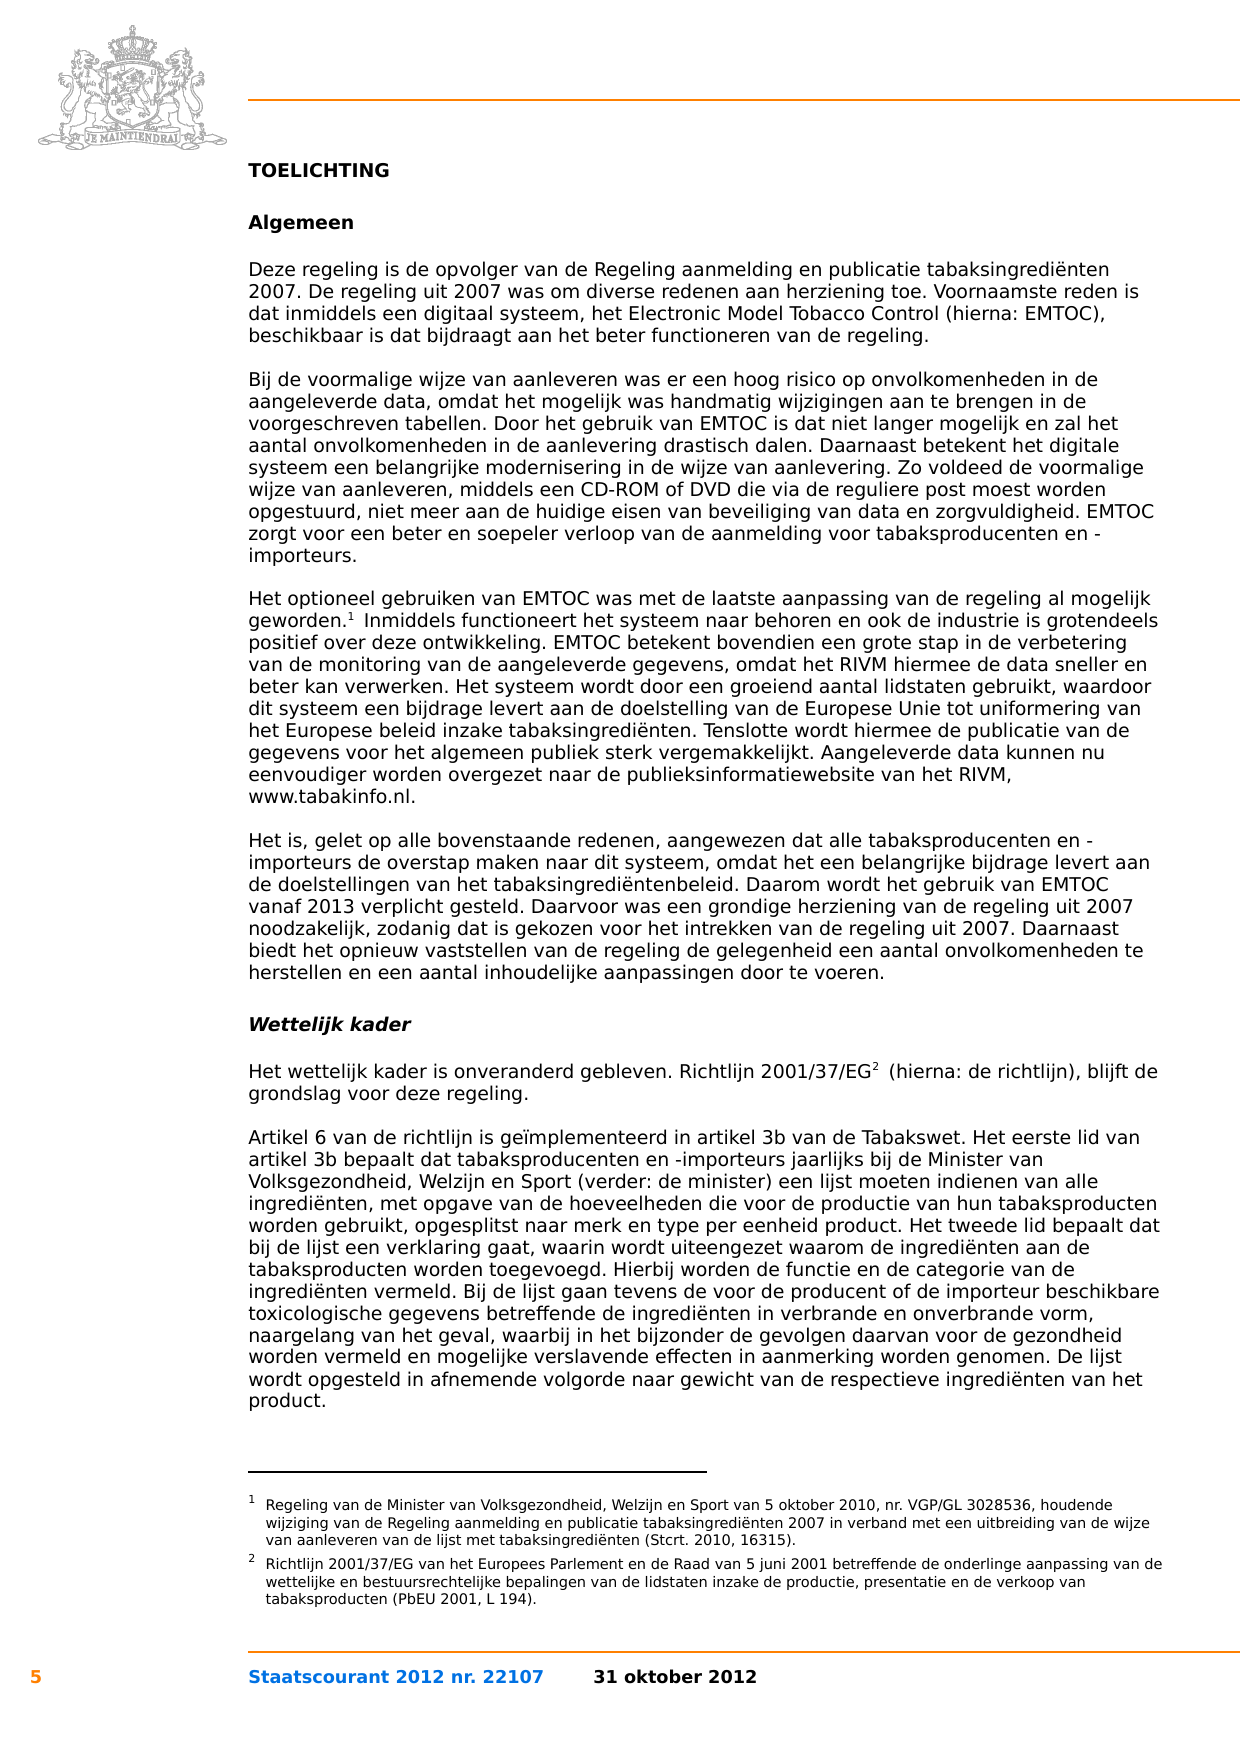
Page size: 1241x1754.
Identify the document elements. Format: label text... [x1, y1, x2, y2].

text Deze regeling is de opvolger van de Regeling aanmelding en publicatie tabaksingrediënten 2007. De regeling uit 2007 was om diverse redenen aan herziening toe. Voornaamste reden is dat inmiddels een digitaal systeem, het Electronic Model Tobacco Control (hierna: EMTOC), beschikbaar is dat bijdraagt aan het beter functioneren van de regeling. [248, 259, 1163, 347]
text Het is, gelet op alle bovenstaande redenen, aangewezen dat alle tabaksproducenten en -importeurs de overstap maken naar dit systeem, omdat het een belangrijke bijdrage levert aan de doelstellingen van het tabaksingrediëntenbeleid. Daarom wordt het gebruik van EMTOC vanaf 2013 verplicht gesteld. Daarvoor was een grondige herziening van de regeling uit 2007 noodzakelijk, zodanig dat is gekozen voor het intrekken van de regeling uit 2007. Daarnaast biedt het opnieuw vaststellen van de regeling de gelegenheid een aantal onvolkomenheden te herstellen en een aantal inhoudelijke aanpassingen door te voeren. [248, 830, 1163, 984]
subtitle TOELICHTING [248, 160, 1163, 182]
subtitle Wettelijk kader [248, 1014, 1163, 1036]
text Bij de voormalige wijze van aanleveren was er een hoog risico op onvolkomenheden in de aangeleverde data, omdat het mogelijk was handmatig wijzigingen aan te brengen in de voorgeschreven tabellen. Door het gebruik van EMTOC is dat niet langer mogelijk en zal het aantal onvolkomenheden in de aanlevering drastisch dalen. Daarnaast betekent het digitale systeem een belangrijke modernisering in de wijze van aanlevering. Zo voldeed de voormalige wijze van aanleveren, middels een CD-ROM of DVD die via de reguliere post moest worden opgestuurd, niet meer aan de huidige eisen van beveiliging van data en zorgvuldigheid. EMTOC zorgt voor een beter en soepeler verloop van de aanmelding voor tabaksproducenten en -importeurs. [248, 369, 1163, 566]
picture [38, 25, 227, 150]
text Artikel 6 van de richtlijn is geïmplementeerd in artikel 3b van de Tabakswet. Het eerste lid van artikel 3b bepaalt dat tabaksproducenten en -importeurs jaarlijks bij de Minister van Volksgezondheid, Welzijn en Sport (verder: de minister) een lijst moeten indienen van alle ingrediënten, met opgave van de hoeveelheden die voor de productie van hun tabaksproducten worden gebruikt, opgesplitst naar merk en type per eenheid product. Het tweede lid bepaalt dat bij de lijst een verklaring gaat, waarin wordt uiteengezet waarom de ingrediënten aan de tabaksproducten worden toegevoegd. Hierbij worden de functie en de categorie van de ingrediënten vermeld. Bij de lijst gaan tevens de voor de producent of de importeur beschikbare toxicologische gegevens betreffende de ingrediënten in verbrande en onverbrande vorm, naargelang van het geval, waarbij in het bijzonder de gevolgen daarvan voor de gezondheid worden vermeld en mogelijke verslavende effecten in aanmerking worden genomen. De lijst wordt opgesteld in afnemende volgorde naar gewicht van de respectieve ingrediënten van het product. [248, 1127, 1163, 1412]
text Regeling van de Minister van Volksgezondheid, Welzijn en Sport van 5 oktober 2010, nr. VGP/GL 3028536, houdende wijziging van de Regeling aanmelding en publicatie tabaksingrediënten 2007 in verband met een uitbreiding van de wijze van aanleveren van de lijst met tabaksingrediënten (Stcrt. 2010, 16315). [248, 1493, 1163, 1549]
text Het wettelijk kader is onveranderd gebleven. Richtlijn 2001/37/EG (hierna: de richtlijn), blijft de grondslag voor deze regeling. [248, 1061, 1163, 1105]
text Het optioneel gebruiken van EMTOC was met de laatste aanpassing van de regeling al mogelijk geworden. Inmiddels functioneert het systeem naar behoren en ook de industrie is grotendeels positief over deze ontwikkeling. EMTOC betekent bovendien een grote stap in de verbetering van de monitoring van de aangeleverde gegevens, omdat het RIVM hiermee de data sneller en beter kan verwerken. Het systeem wordt door een groeiend aantal lidstaten gebruikt, waardoor dit systeem een bijdrage levert aan de doelstelling van de Europese Unie tot uniformering van het Europese beleid inzake tabaksingrediënten. Tenslotte wordt hiermee de publicatie van de gegevens voor het algemeen publiek sterk vergemakkelijkt. Aangeleverde data kunnen nu eenvoudiger worden overgezet naar de publieksinformatiewebsite van het RIVM, www.tabakinfo.nl. [248, 588, 1163, 808]
subtitle Algemeen [248, 212, 1163, 234]
text Richtlijn 2001/37/EG van het Europees Parlement en de Raad van 5 juni 2001 betreffende de onderlinge aanpassing van de wettelijke en bestuursrechtelijke bepalingen van de lidstaten inzake de productie, presentatie en de verkoop van tabaksproducten (PbEU 2001, L 194). [248, 1552, 1163, 1608]
